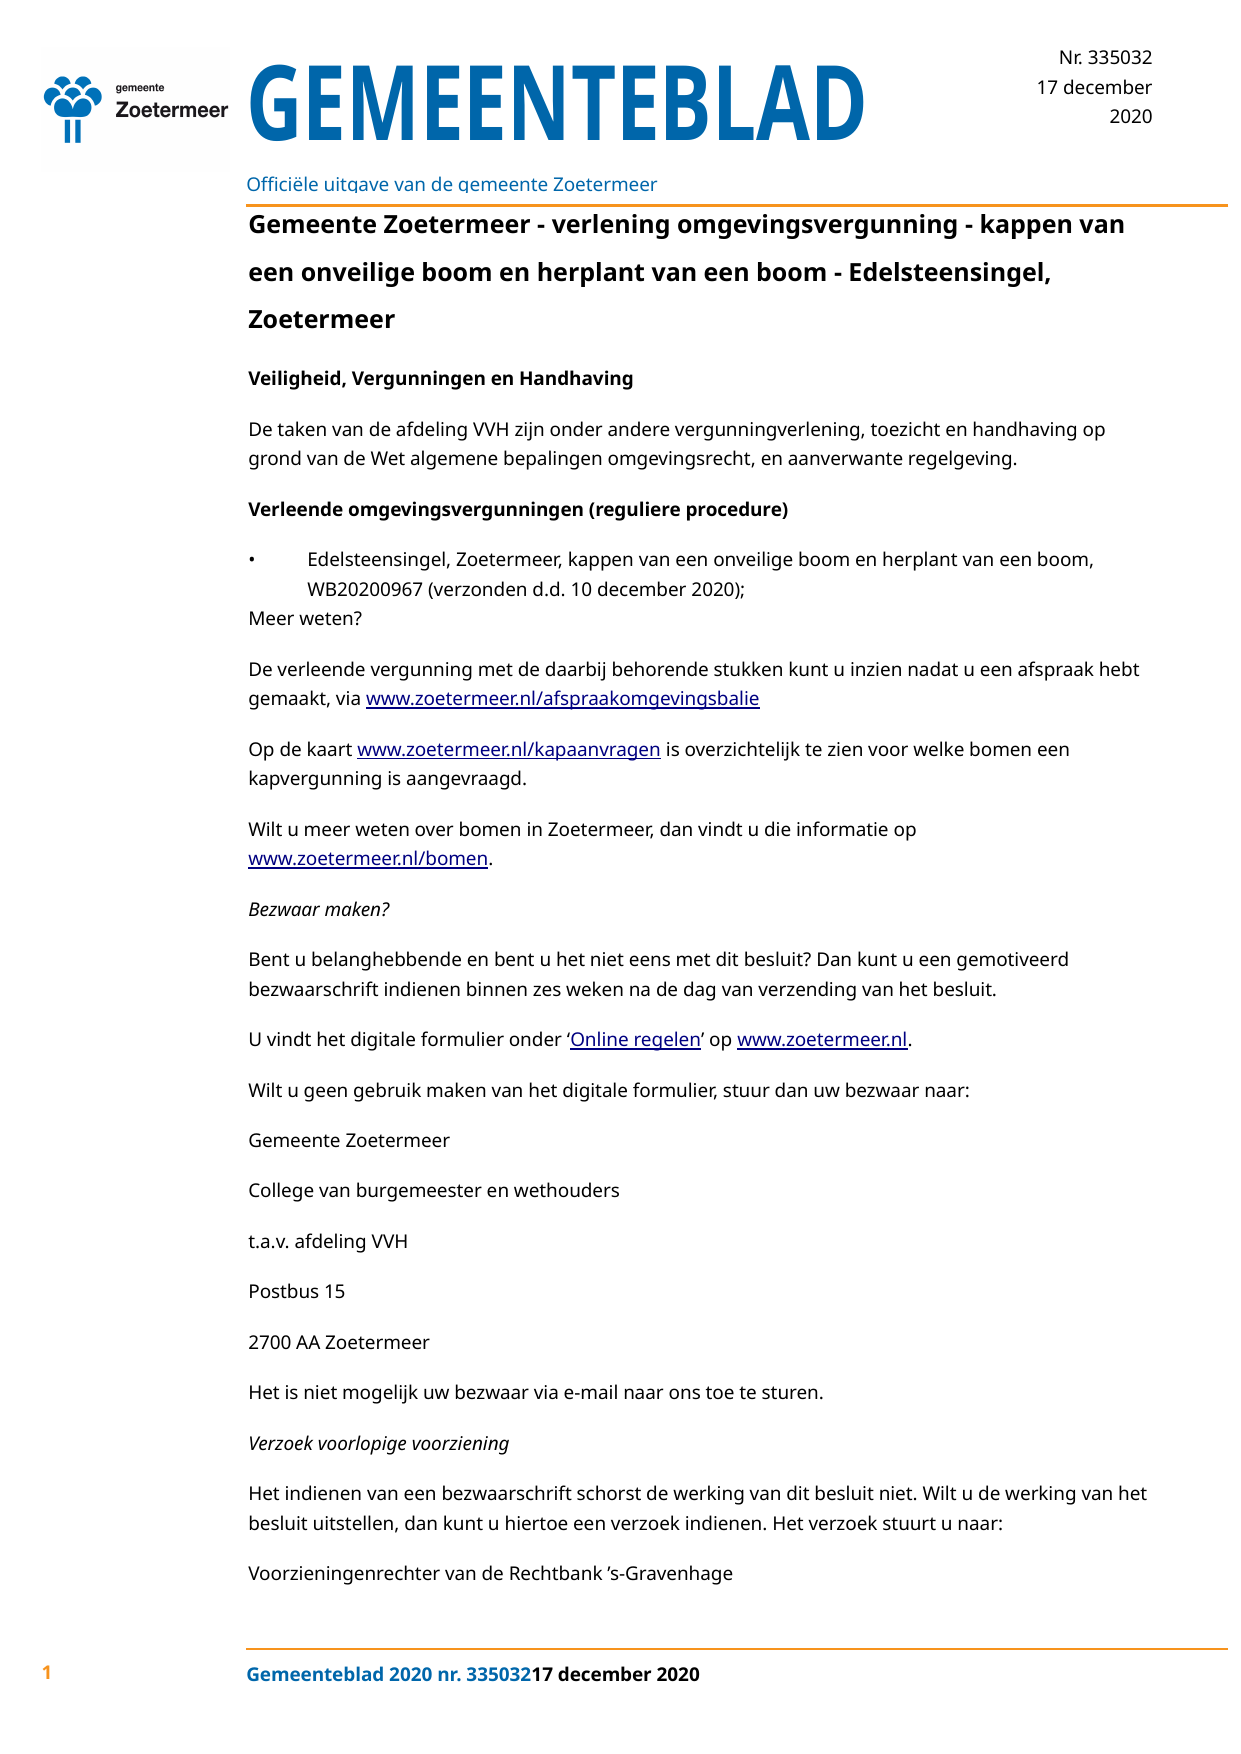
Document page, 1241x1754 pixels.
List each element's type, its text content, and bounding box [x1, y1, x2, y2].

text Het is niet mogelijk uw bezwaar via e-mail naar ons toe te sturen. [248, 1379, 1152, 1405]
text College van burgemeester en wethouders [248, 1178, 1152, 1203]
text Verleende omgevingsvergunningen (reguliere procedure) [248, 496, 1152, 522]
text Het indienen van een bezwaarschrift schorst de werking van dit besluit niet. Wilt u de werking van het besluit uitstellen, dan kunt u hiertoe een verzoek indienen. Het verzoek stuurt u naar: [248, 1480, 1152, 1535]
text U vindt het digitale formulier onder ‘Online regelen’ op www.zoetermeer.nl. [248, 1026, 1152, 1052]
text De taken van de afdeling VVH zijn onder andere vergunningverlening, toezicht en handhaving op grond van de Wet algemene bepalingen omgevingsrecht, en aanverwante regelgeving. [248, 416, 1152, 471]
text Voorzieningenrechter van de Rechtbank ’s-Gravenhage [248, 1560, 1152, 1586]
text Verzoek voorlopige voorziening [248, 1430, 1152, 1455]
text Gemeente Zoetermeer - verlening omgevingsvergunning - kappen van een onveilige boom en herplant van een boom - Edelsteensingel, Zoetermeer [248, 207, 1152, 336]
picture [41, 47, 231, 172]
text t.a.v. afdeling VVH [248, 1228, 1152, 1254]
text Gemeente Zoetermeer [248, 1127, 1152, 1153]
text Meer weten? [248, 606, 1152, 631]
text Bent u belanghebbende en bent u het niet eens met dit besluit? Dan kunt u een gemotiveerd bezwaarschrift indienen binnen zes weken na de dag van verzending van het besluit. [248, 946, 1152, 1002]
text Bezwaar maken? [248, 896, 1152, 922]
text Postbus 15 [248, 1278, 1152, 1304]
text 2700 AA Zoetermeer [248, 1329, 1152, 1354]
text De verleende vergunning met de daarbij behorende stukken kunt u inzien nadat u een afspraak hebt gemaakt, via www.zoetermeer.nl/afspraakomgevingsbalie [248, 656, 1152, 711]
text Veiligheid, Vergunningen en Handhaving [248, 366, 1152, 391]
text Wilt u geen gebruik maken van het digitale formulier, stuur dan uw bezwaar naar: [248, 1077, 1152, 1102]
text Wilt u meer weten over bomen in Zoetermeer, dan vindt u die informatie op www.zoetermeer.nl/bomen. [248, 816, 1152, 871]
list Edelsteensingel, Zoetermeer, kappen van een onveilige boom en herplant van een boom, WB20200967 (verzonden d.d. 10 december 2020); [248, 546, 1152, 602]
text Op de kaart www.zoetermeer.nl/kapaanvragen is overzichtelijk te zien voor welke bomen een kapvergunning is aangevraagd. [248, 736, 1152, 791]
